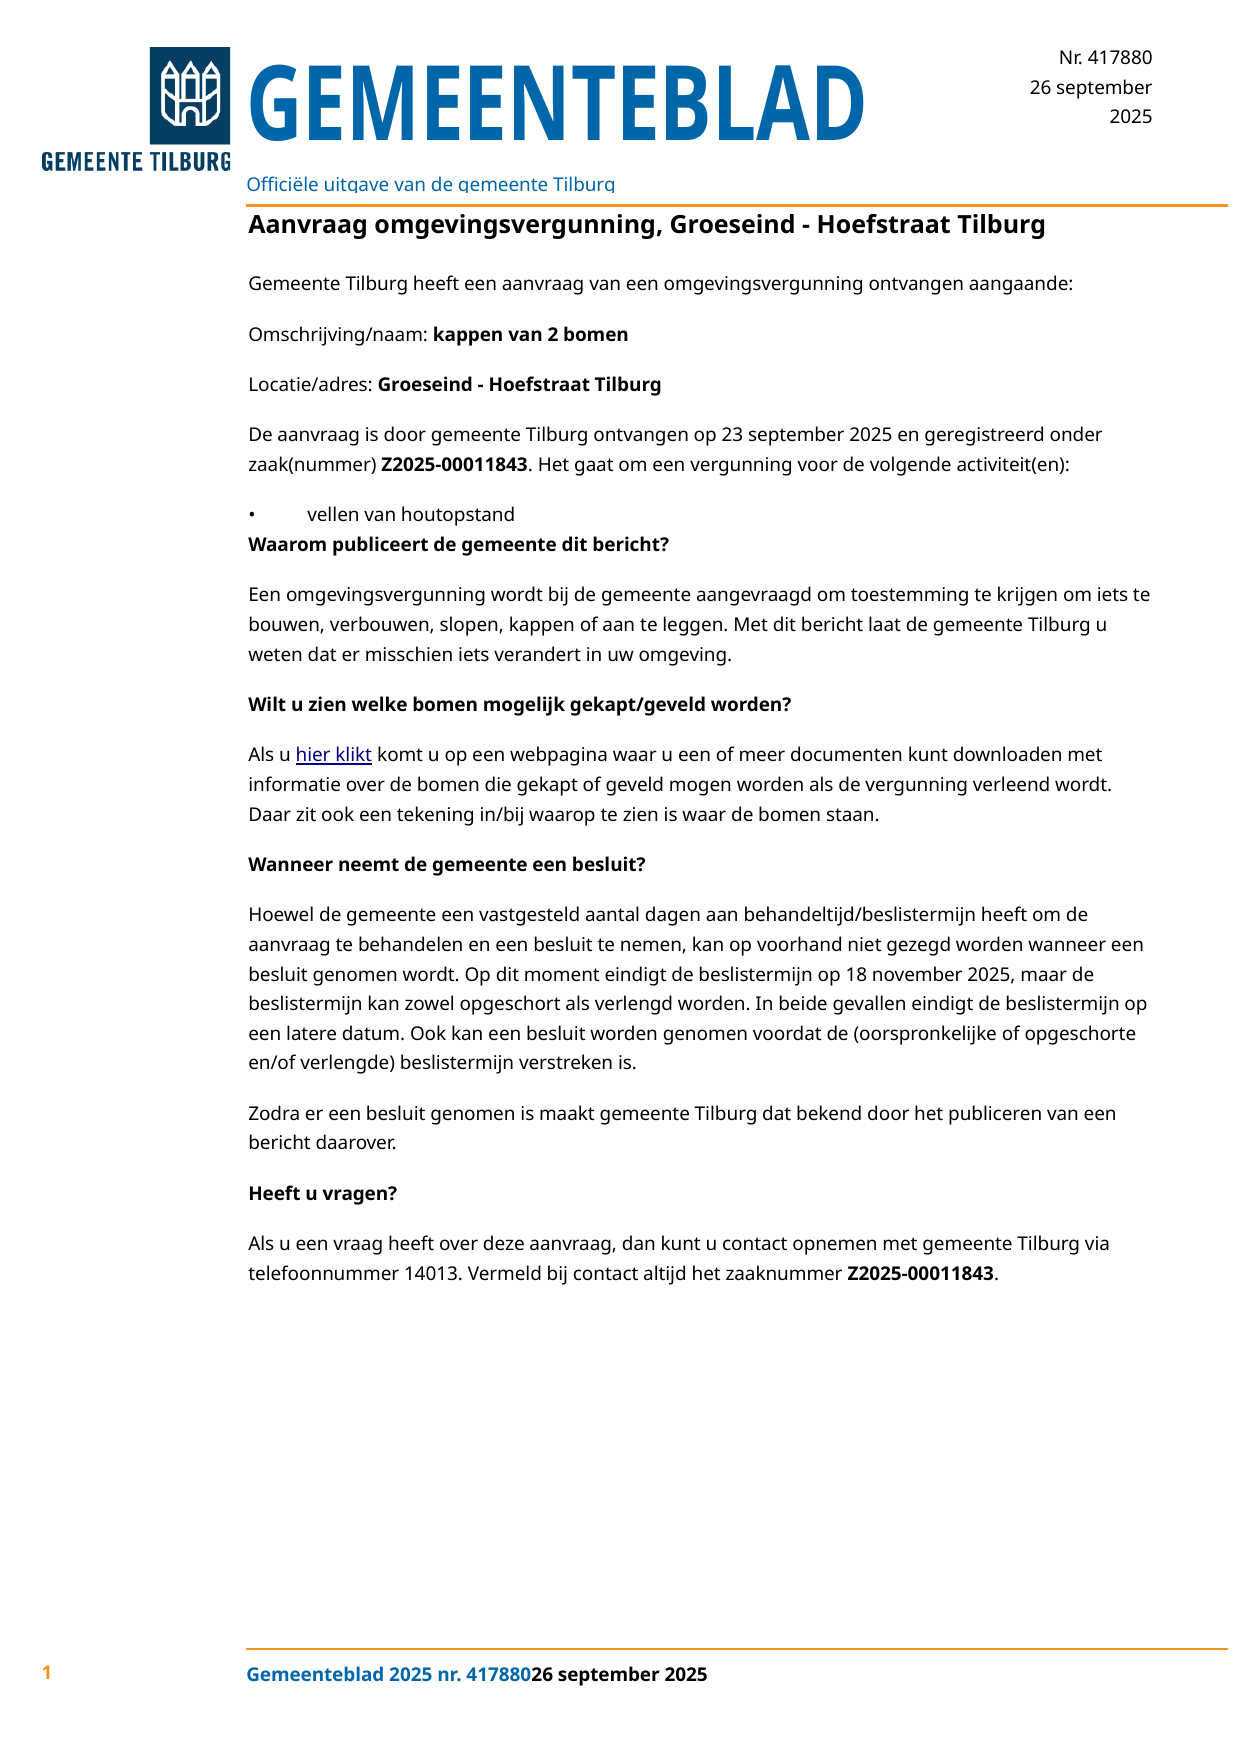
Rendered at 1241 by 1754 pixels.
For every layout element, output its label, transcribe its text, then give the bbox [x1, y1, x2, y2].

text Omschrijving/naam: kappen van 2 bomen [248, 321, 1152, 346]
text Als u een vraag heeft over deze aanvraag, dan kunt u contact opnemen met gemeente Tilburg via telefoonnummer 14013. Vermeld bij contact altijd het zaaknummer Z2025-00011843. [248, 1230, 1152, 1286]
text Hoewel de gemeente een vastgesteld aantal dagen aan behandeltijd/beslistermijn heeft om de aanvraag te behandelen en een besluit te nemen, kan op voorhand niet gezegd worden wanneer een besluit genomen wordt. Op dit moment eindigt de beslistermijn op 18 november 2025, maar de beslistermijn kan zowel opgeschort als verlengd worden. In beide gevallen eindigt de beslistermijn op een latere datum. Ook kan een besluit worden genomen voordat de (oorspronkelijke of opgeschorte en/of verlengde) beslistermijn verstreken is. [248, 902, 1152, 1075]
text Waarom publiceert de gemeente dit bericht? [248, 531, 1152, 557]
text De aanvraag is door gemeente Tilburg ontvangen op 23 september 2025 en geregistreerd onder zaak(nummer) Z2025-00011843. Het gaat om een vergunning voor de volgende activiteit(en): [248, 422, 1152, 477]
text Een omgevingsvergunning wordt bij de gemeente aangevraagd om toestemming te krijgen om iets te bouwen, verbouwen, slopen, kappen of aan te leggen. Met dit bericht laat de gemeente Tilburg u weten dat er misschien iets verandert in uw omgeving. [248, 582, 1152, 666]
list vellen van houtopstand [248, 502, 1152, 527]
text Als u hier klikt komt u op een webpagina waar u een of meer documenten kunt downloaden met informatie over de bomen die gekapt of geveld mogen worden als de vergunning verleend wordt. Daar zit ook een tekening in/bij waarop te zien is waar de bomen staan. [248, 742, 1152, 826]
text Aanvraag omgevingsvergunning, Groeseind - Hoefstraat Tilburg [248, 207, 1152, 241]
text Wilt u zien welke bomen mogelijk gekapt/geveld worden? [248, 691, 1152, 717]
text Locatie/adres: Groeseind - Hoefstraat Tilburg [248, 371, 1152, 397]
text Wanneer neemt de gemeente een besluit? [248, 851, 1152, 877]
picture [41, 47, 231, 172]
text Heeft u vragen? [248, 1180, 1152, 1206]
text Zodra er een besluit genomen is maakt gemeente Tilburg dat bekend door het publiceren van een bericht daarover. [248, 1100, 1152, 1155]
text Gemeente Tilburg heeft een aanvraag van een omgevingsvergunning ontvangen aangaande: [248, 270, 1152, 296]
